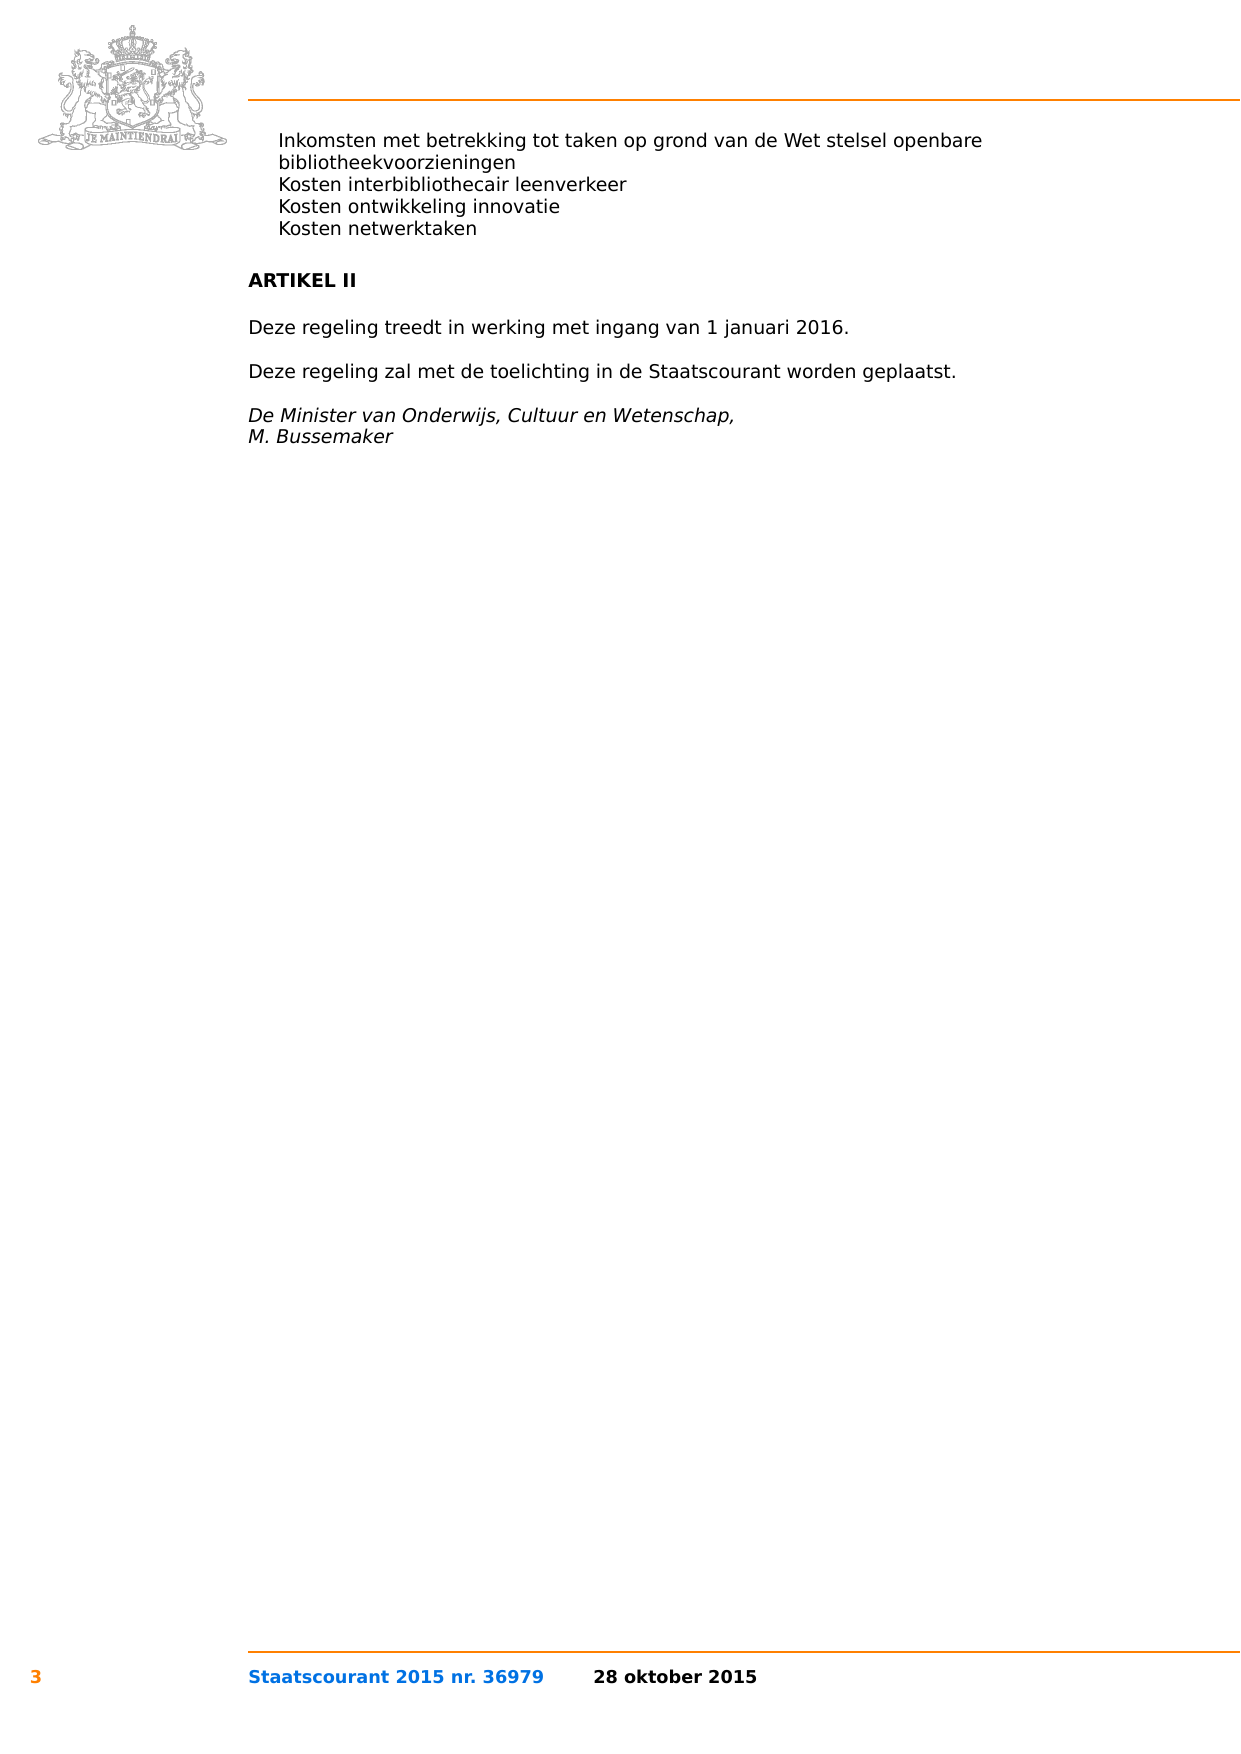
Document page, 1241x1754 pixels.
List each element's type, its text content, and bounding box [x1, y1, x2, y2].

text Kosten netwerktaken [278, 218, 1163, 240]
text Kosten interbibliothecair leenverkeer [278, 174, 1163, 196]
text Inkomsten met betrekking tot taken op grond van de Wet stelsel openbare bibliotheekvoorzieningen [278, 130, 1163, 174]
subtitle ARTIKEL II [248, 270, 1163, 292]
picture [38, 25, 227, 150]
text Kosten ontwikkeling innovatie [278, 196, 1163, 218]
text Deze regeling zal met de toelichting in de Staatscourant worden geplaatst. [248, 361, 1163, 383]
text Deze regeling treedt in werking met ingang van 1 januari 2016. [248, 317, 1163, 339]
text De Minister van Onderwijs, Cultuur en Wetenschap, M. Bussemaker [248, 404, 1163, 448]
